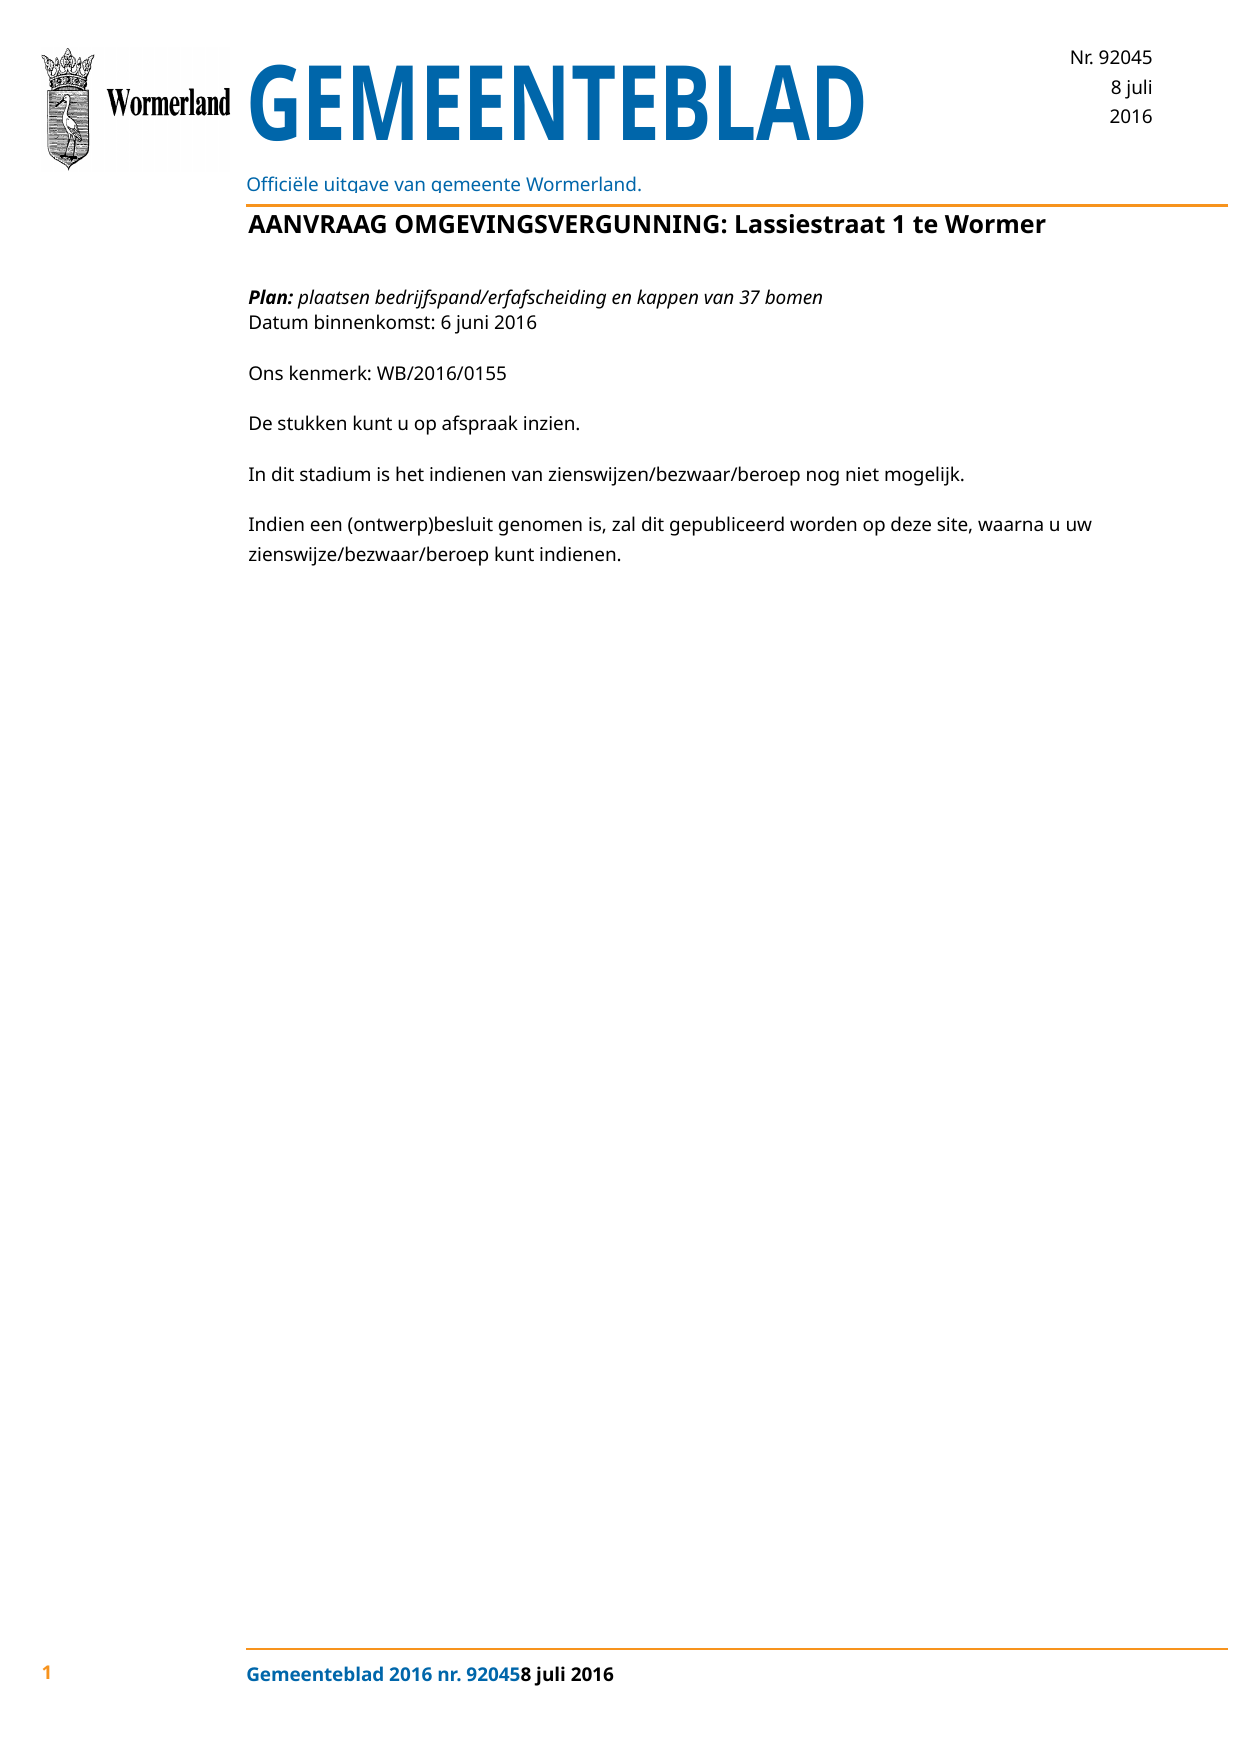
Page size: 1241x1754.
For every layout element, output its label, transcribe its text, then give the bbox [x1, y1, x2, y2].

text Plan: plaatsen bedrijfspand/erfafscheiding en kappen van 37 bomen [248, 284, 1152, 309]
text In dit stadium is het indienen van zienswijzen/bezwaar/beroep nog niet mogelijk. [248, 461, 1152, 487]
text Datum binnenkomst: 6 juni 2016 [248, 309, 1152, 335]
picture [41, 47, 231, 172]
text Indien een (ontwerp)besluit genomen is, zal dit gepubliceerd worden op deze site, waarna u uw zienswijze/bezwaar/beroep kunt indienen. [248, 511, 1152, 567]
text De stukken kunt u op afspraak inzien. [248, 410, 1152, 436]
text Ons kenmerk: WB/2016/0155 [248, 360, 1152, 386]
text AANVRAAG OMGEVINGSVERGUNNING: Lassiestraat 1 te Wormer [248, 207, 1152, 241]
